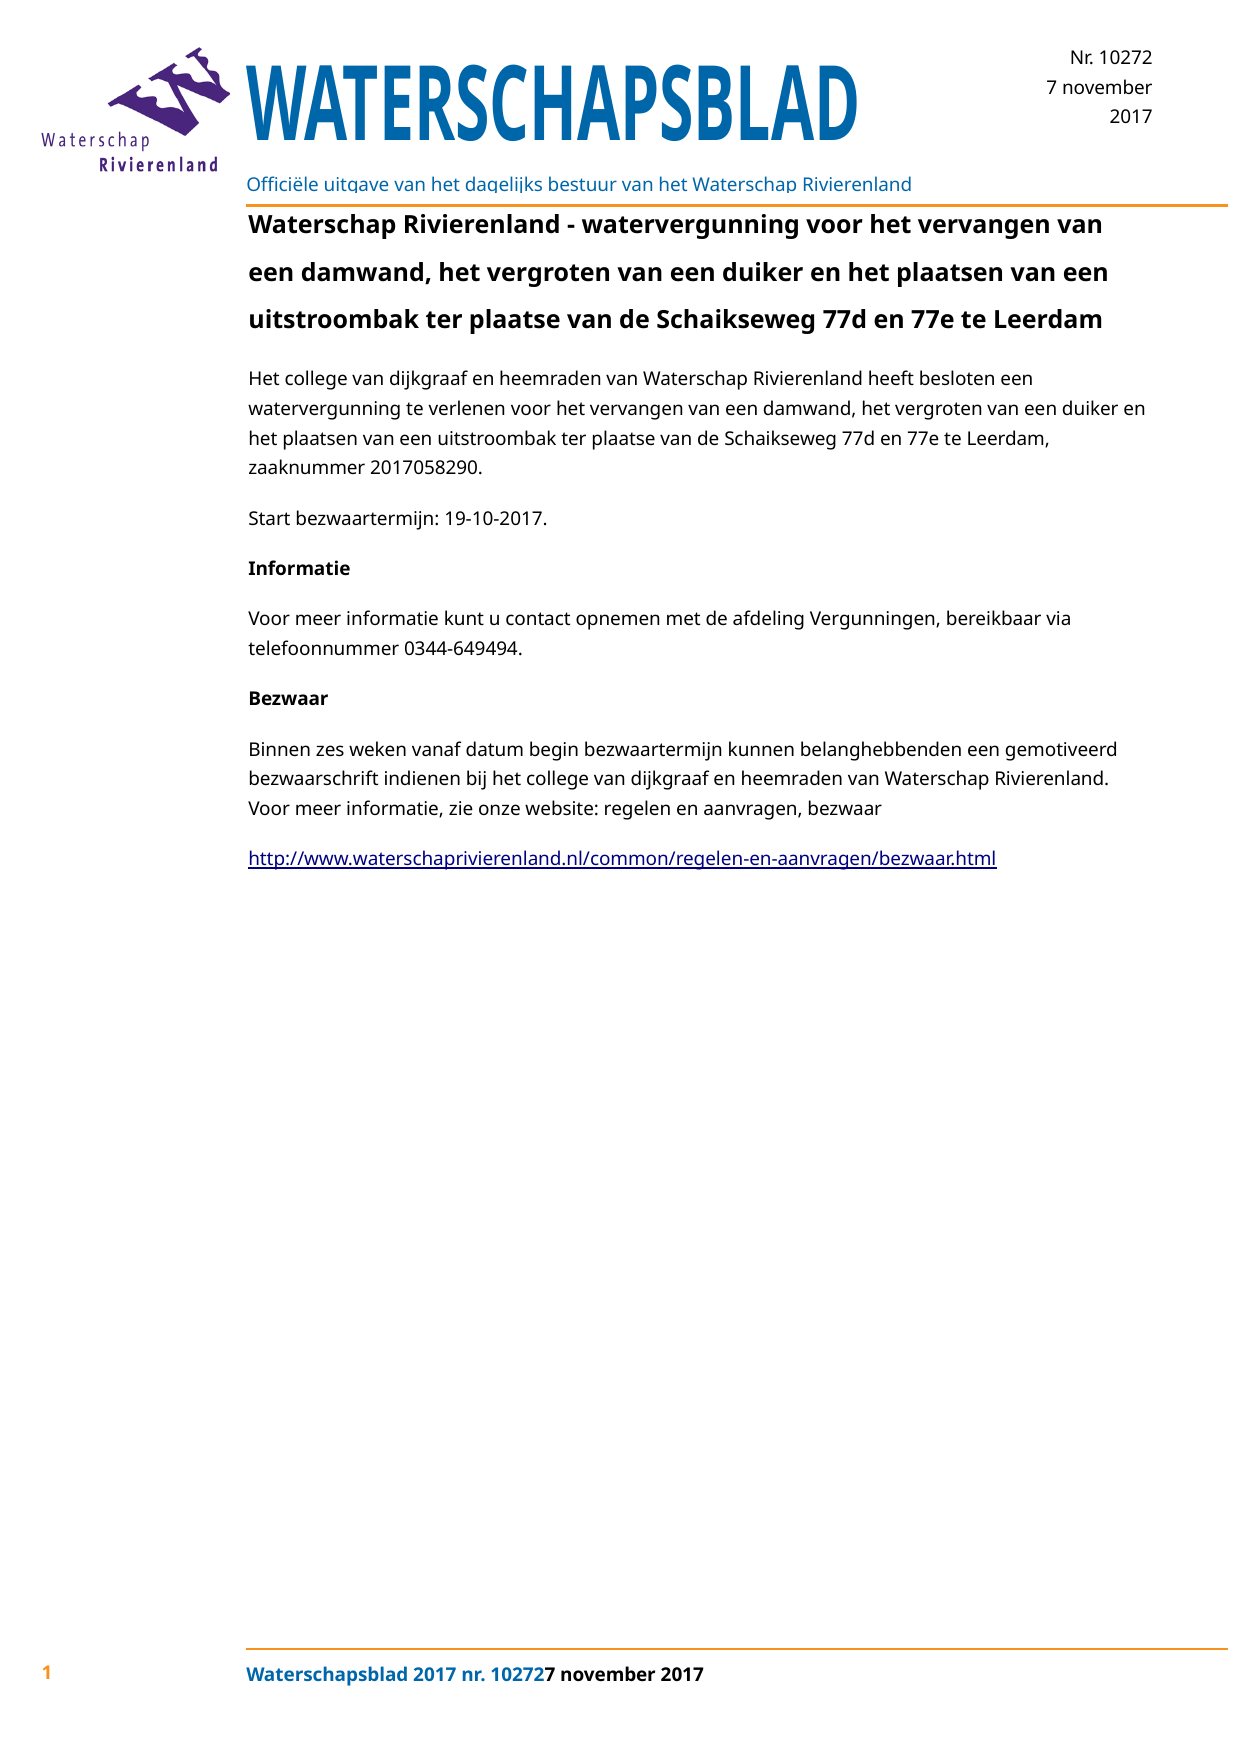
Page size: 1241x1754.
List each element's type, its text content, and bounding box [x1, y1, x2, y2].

text Voor meer informatie kunt u contact opnemen met de afdeling Vergunningen, bereikbaar via telefoonnummer 0344-649494. [248, 606, 1152, 661]
text Binnen zes weken vanaf datum begin bezwaartermijn kunnen belanghebbenden een gemotiveerd bezwaarschrift indienen bij het college van dijkgraaf en heemraden van Waterschap Rivierenland. Voor meer informatie, zie onze website: regelen en aanvragen, bezwaar [248, 736, 1152, 821]
text Start bezwaartermijn: 19-10-2017. [248, 505, 1152, 530]
picture [41, 47, 231, 172]
text Bezwaar [248, 686, 1152, 711]
text Het college van dijkgraaf en heemraden van Waterschap Rivierenland heeft besloten een watervergunning te verlenen voor het vervangen van een damwand, het vergroten van een duiker en het plaatsen van een uitstroombak ter plaatse van de Schaikseweg 77d en 77e te Leerdam, zaaknummer 2017058290. [248, 366, 1152, 480]
text Waterschap Rivierenland - watervergunning voor het vervangen van een damwand, het vergroten van een duiker en het plaatsen van een uitstroombak ter plaatse van de Schaikseweg 77d en 77e te Leerdam [248, 207, 1152, 336]
text http://www.waterschaprivierenland.nl/common/regelen-en-aanvragen/bezwaar.html [248, 846, 1152, 871]
text Informatie [248, 555, 1152, 581]
